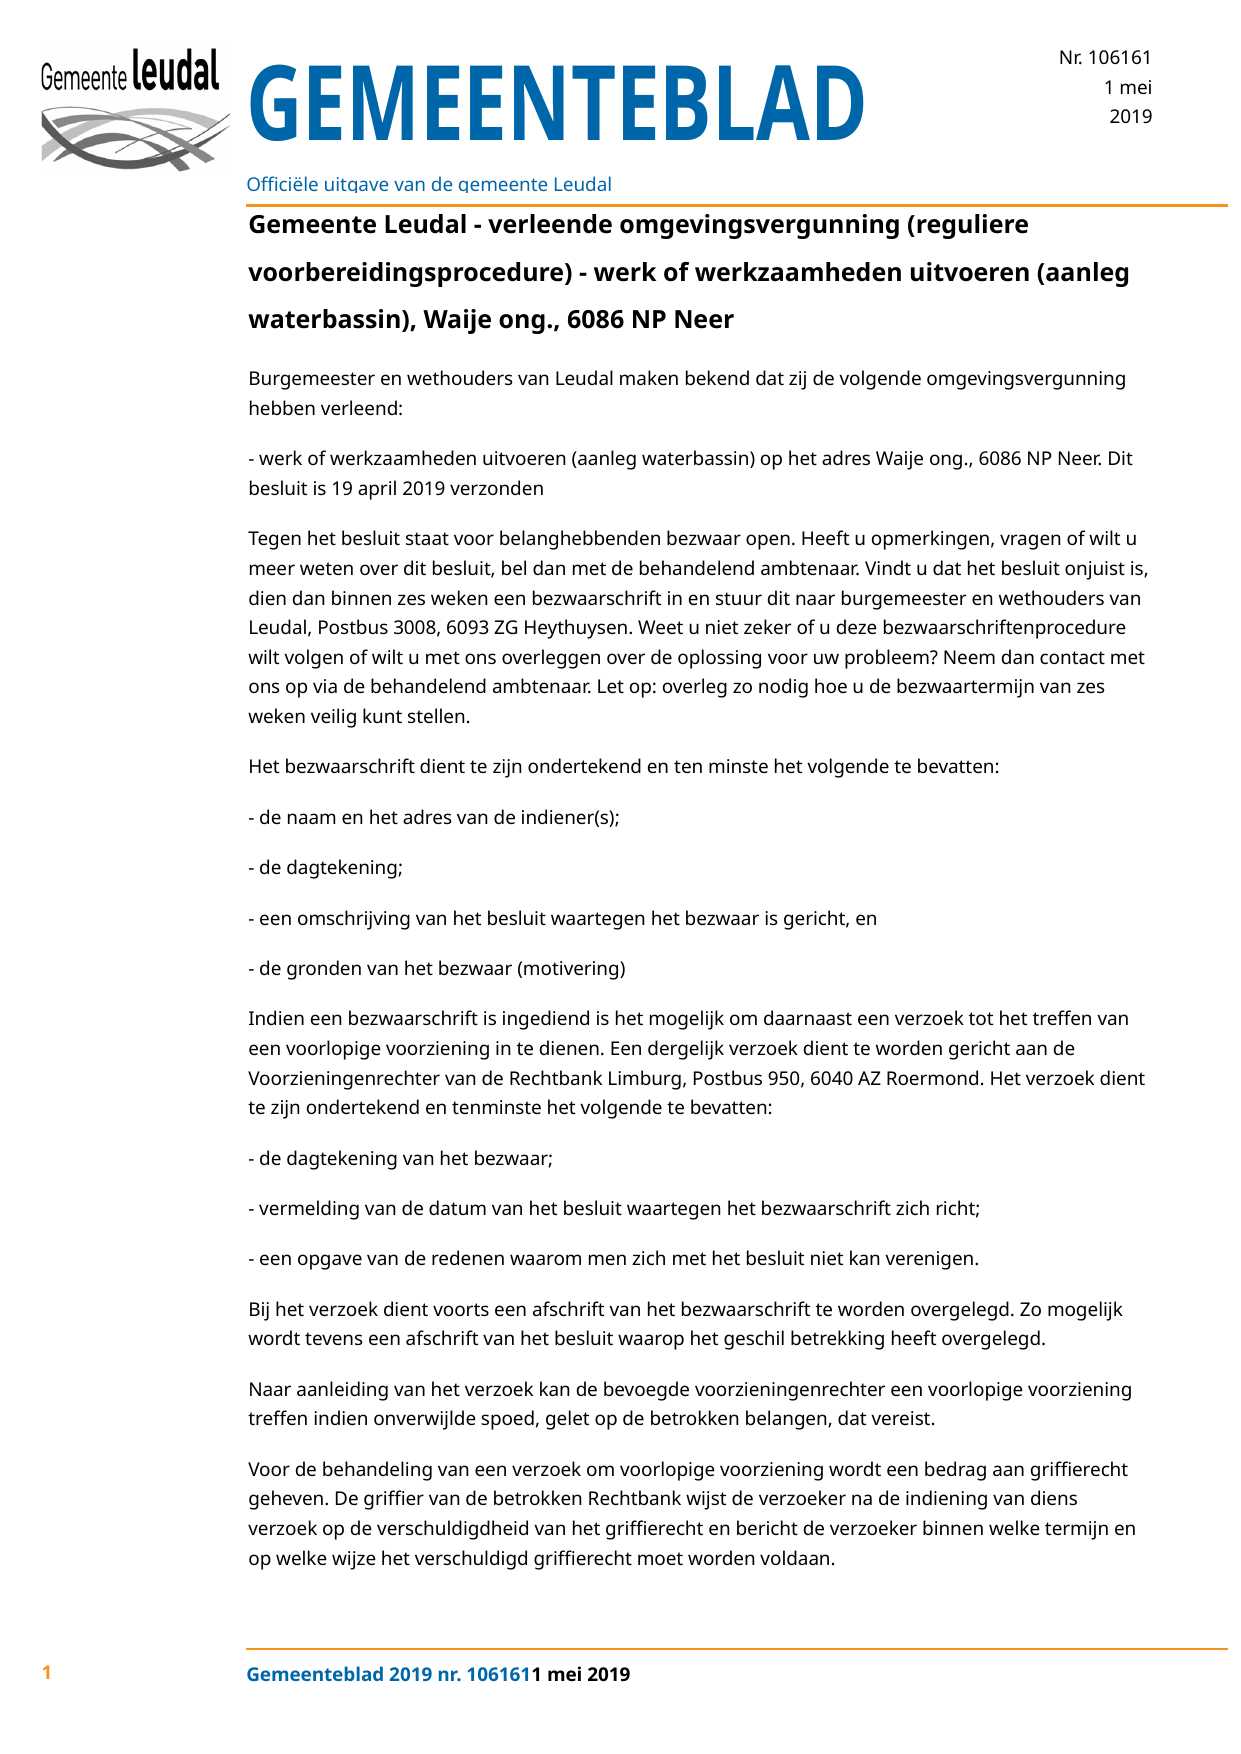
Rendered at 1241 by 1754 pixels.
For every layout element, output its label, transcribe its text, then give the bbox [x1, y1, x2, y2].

picture [41, 47, 231, 172]
text Burgemeester en wethouders van Leudal maken bekend dat zij de volgende omgevingsvergunning hebben verleend: [248, 366, 1152, 421]
text Het bezwaarschrift dient te zijn ondertekend en ten minste het volgende te bevatten: [248, 753, 1152, 779]
text Gemeente Leudal - verleende omgevingsvergunning (reguliere voorbereidingsprocedure) - werk of werkzaamheden uitvoeren (aanleg waterbassin), Waije ong., 6086 NP Neer [248, 207, 1152, 336]
text Naar aanleiding van het verzoek kan de bevoegde voorzieningenrechter een voorlopige voorziening treffen indien onverwijlde spoed, gelet op de betrokken belangen, dat vereist. [248, 1376, 1152, 1431]
text Voor de behandeling van een verzoek om voorlopige voorziening wordt een bedrag aan griffierecht geheven. De griffier van de betrokken Rechtbank wijst de verzoeker na de indiening van diens verzoek op de verschuldigdheid van het griffierecht en bericht de verzoeker binnen welke termijn en op welke wijze het verschuldigd griffierecht moet worden voldaan. [248, 1456, 1152, 1570]
text Indien een bezwaarschrift is ingediend is het mogelijk om daarnaast een verzoek tot het treffen van een voorlopige voorziening in te dienen. Een dergelijk verzoek dient te worden gericht aan de Voorzieningenrechter van de Rechtbank Limburg, Postbus 950, 6040 AZ Roermond. Het verzoek dient te zijn ondertekend en tenminste het volgende te bevatten: [248, 1006, 1152, 1120]
text - een omschrijving van het besluit waartegen het bezwaar is gericht, en [248, 905, 1152, 930]
text - de naam en het adres van de indiener(s); [248, 804, 1152, 829]
text - een opgave van de redenen waarom men zich met het besluit niet kan verenigen. [248, 1246, 1152, 1271]
text Bij het verzoek dient voorts een afschrift van het bezwaarschrift te worden overgelegd. Zo mogelijk wordt tevens een afschrift van het besluit waarop het geschil betrekking heeft overgelegd. [248, 1296, 1152, 1351]
text - de gronden van het bezwaar (motivering) [248, 955, 1152, 981]
text - de dagtekening; [248, 854, 1152, 880]
text - de dagtekening van het bezwaar; [248, 1145, 1152, 1170]
text - werk of werkzaamheden uitvoeren (aanleg waterbassin) op het adres Waije ong., 6086 NP Neer. Dit besluit is 19 april 2019 verzonden [248, 446, 1152, 501]
text - vermelding van de datum van het besluit waartegen het bezwaarschrift zich richt; [248, 1195, 1152, 1221]
text Tegen het besluit staat voor belanghebbenden bezwaar open. Heeft u opmerkingen, vragen of wilt u meer weten over dit besluit, bel dan met de behandelend ambtenaar. Vindt u dat het besluit onjuist is, dien dan binnen zes weken een bezwaarschrift in en stuur dit naar burgemeester en wethouders van Leudal, Postbus 3008, 6093 ZG Heythuysen. Weet u niet zeker of u deze bezwaarschriftenprocedure wilt volgen of wilt u met ons overleggen over de oplossing voor uw probleem? Neem dan contact met ons op via de behandelend ambtenaar. Let op: overleg zo nodig hoe u de bezwaartermijn van zes weken veilig kunt stellen. [248, 526, 1152, 729]
